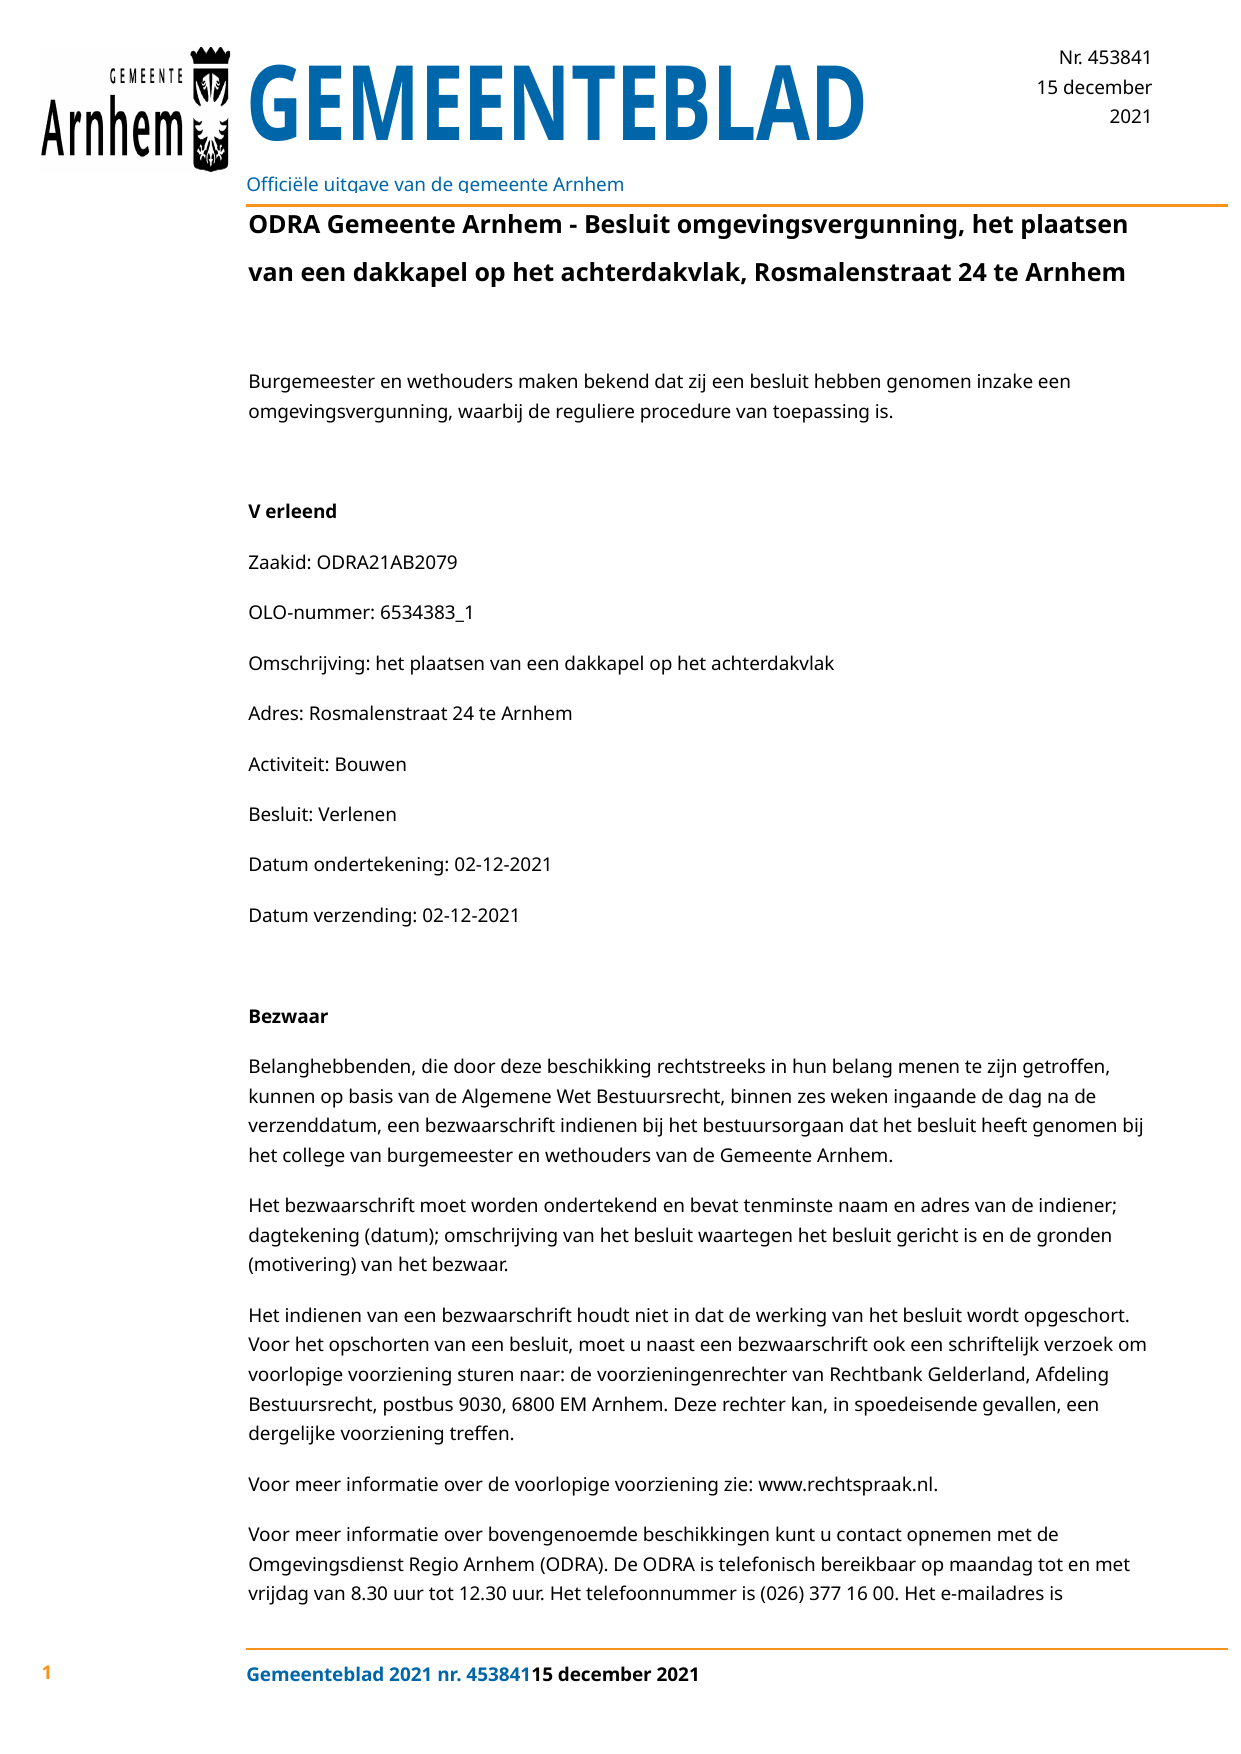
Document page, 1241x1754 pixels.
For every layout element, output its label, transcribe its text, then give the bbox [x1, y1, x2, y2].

text Datum verzending: 02-12-2021 [248, 902, 1152, 928]
text V erleend [248, 499, 1152, 524]
text OLO-nummer: 6534383_1 [248, 599, 1152, 625]
text Datum ondertekening: 02-12-2021 [248, 852, 1152, 877]
text Omschrijving: het plaatsen van een dakkapel op het achterdakvlak [248, 650, 1152, 676]
text Bezwaar [248, 1003, 1152, 1029]
text Belanghebbenden, die door deze beschikking rechtstreeks in hun belang menen te zijn getroffen, kunnen op basis van de Algemene Wet Bestuursrecht, binnen zes weken ingaande de dag na de verzenddatum, een bezwaarschrift indienen bij het bestuursorgaan dat het besluit heeft genomen bij het college van burgemeester en wethouders van de Gemeente Arnhem. [248, 1053, 1152, 1168]
text Voor meer informatie over de voorlopige voorziening zie: www.rechtspraak.nl. [248, 1471, 1152, 1497]
text Voor meer informatie over bovengenoemde beschikkingen kunt u contact opnemen met de Omgevingsdienst Regio Arnhem (ODRA). De ODRA is telefonisch bereikbaar op maandag tot en met vrijdag van 8.30 uur tot 12.30 uur. Het telefoonnummer is (026) 377 16 00. Het e-mailadres is [248, 1521, 1152, 1606]
text ODRA Gemeente Arnhem - Besluit omgevingsvergunning, het plaatsen van een dakkapel op het achterdakvlak, Rosmalenstraat 24 te Arnhem [248, 207, 1152, 288]
text Het indienen van een bezwaarschrift houdt niet in dat de werking van het besluit wordt opgeschort. Voor het opschorten van een besluit, moet u naast een bezwaarschrift ook een schriftelijk verzoek om voorlopige voorziening sturen naar: de voorzieningenrechter van Rechtbank Gelderland, Afdeling Bestuursrecht, postbus 9030, 6800 EM Arnhem. Deze rechter kan, in spoedeisende gevallen, een dergelijke voorziening treffen. [248, 1302, 1152, 1446]
text Zaakid: ODRA21AB2079 [248, 549, 1152, 575]
text Activiteit: Bouwen [248, 751, 1152, 777]
text Besluit: Verlenen [248, 801, 1152, 827]
text Burgemeester en wethouders maken bekend dat zij een besluit hebben genomen inzake een omgevingsvergunning, waarbij de reguliere procedure van toepassing is. [248, 368, 1152, 424]
text Adres: Rosmalenstraat 24 te Arnhem [248, 700, 1152, 726]
picture [41, 47, 231, 172]
text Het bezwaarschrift moet worden ondertekend en bevat tenminste naam en adres van de indiener; dagtekening (datum); omschrijving van het besluit waartegen het besluit gericht is en de gronden (motivering) van het bezwaar. [248, 1192, 1152, 1277]
